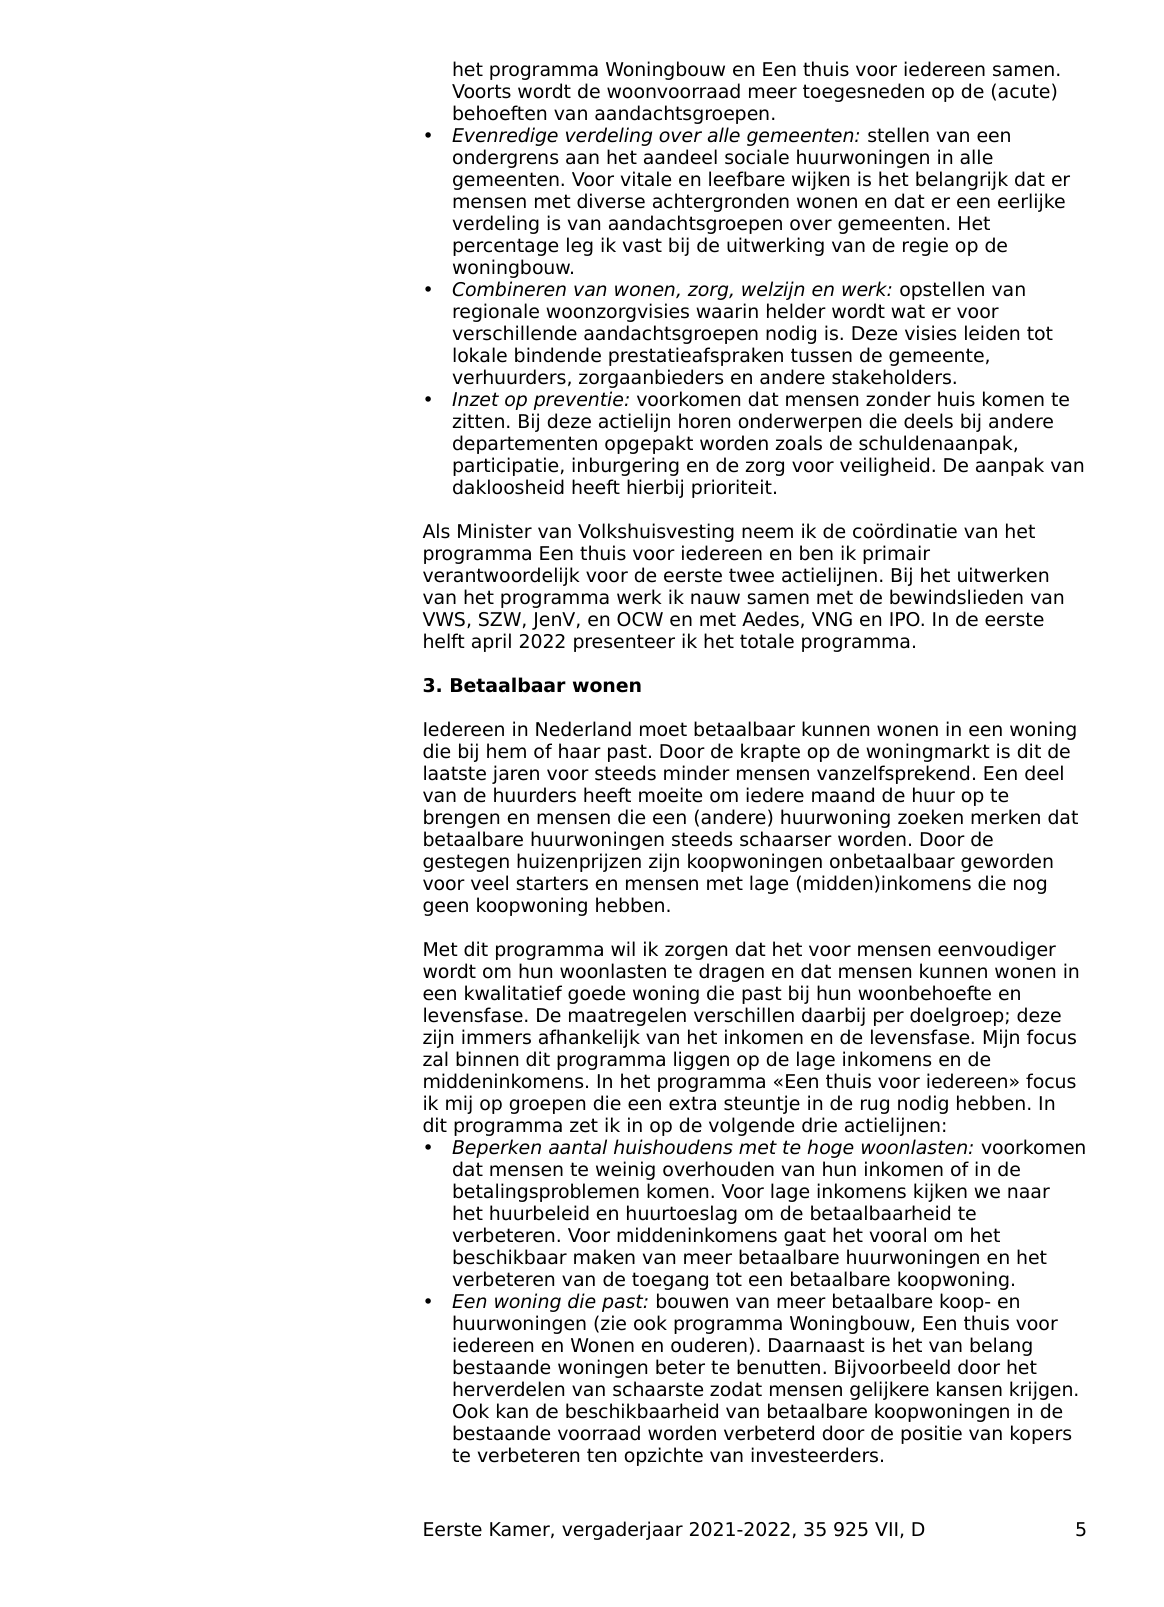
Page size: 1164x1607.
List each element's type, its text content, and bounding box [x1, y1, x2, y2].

subtitle 3. Betaalbaar wonen [422, 675, 1087, 697]
text • Beperken aantal huishoudens met te hoge woonlasten: voorkomen dat mensen te weinig overhouden van hun inkomen of in de betalingsproblemen komen. Voor lage inkomens kijken we naar het huurbeleid en huurtoeslag om de betaalbaarheid te verbeteren. Voor middeninkomens gaat het vooral om het beschikbaar maken van meer betaalbare huurwoningen en het verbeteren van de toegang tot een betaalbare koopwoning. [422, 1137, 1087, 1291]
text Met dit programma wil ik zorgen dat het voor mensen eenvoudiger wordt om hun woonlasten te dragen en dat mensen kunnen wonen in een kwalitatief goede woning die past bij hun woonbehoefte en levensfase. De maatregelen verschillen daarbij per doelgroep; deze zijn immers afhankelijk van het inkomen en de levensfase. Mijn focus zal binnen dit programma liggen op de lage inkomens en de middeninkomens. In het programma «Een thuis voor iedereen» focus ik mij op groepen die een extra steuntje in de rug nodig hebben. In dit programma zet ik in op de volgende drie actielijnen: [422, 939, 1087, 1137]
text • Combineren van wonen, zorg, welzijn en werk: opstellen van regionale woonzorgvisies waarin helder wordt wat er voor verschillende aandachtsgroepen nodig is. Deze visies leiden tot lokale bindende prestatieafspraken tussen de gemeente, verhuurders, zorgaanbieders en andere stakeholders. [422, 279, 1087, 389]
text • Evenredige verdeling over alle gemeenten: stellen van een ondergrens aan het aandeel sociale huurwoningen in alle gemeenten. Voor vitale en leefbare wijken is het belangrijk dat er mensen met diverse achtergronden wonen en dat er een eerlijke verdeling is van aandachtsgroepen over gemeenten. Het percentage leg ik vast bij de uitwerking van de regie op de woningbouw. [422, 125, 1087, 279]
text Iedereen in Nederland moet betaalbaar kunnen wonen in een woning die bij hem of haar past. Door de krapte op de woningmarkt is dit de laatste jaren voor steeds minder mensen vanzelfsprekend. Een deel van de huurders heeft moeite om iedere maand de huur op te brengen en mensen die een (andere) huurwoning zoeken merken dat betaalbare huurwoningen steeds schaarser worden. Door de gestegen huizenprijzen zijn koopwoningen onbetaalbaar geworden voor veel starters en mensen met lage (midden)inkomens die nog geen koopwoning hebben. [422, 719, 1087, 917]
text Als Minister van Volkshuisvesting neem ik de coördinatie van het programma Een thuis voor iedereen en ben ik primair verantwoordelijk voor de eerste twee actielijnen. Bij het uitwerken van het programma werk ik nauw samen met de bewindslieden van VWS, SZW, JenV, en OCW en met Aedes, VNG en IPO. In de eerste helft april 2022 presenteer ik het totale programma. [422, 521, 1087, 653]
text • Inzet op preventie: voorkomen dat mensen zonder huis komen te zitten. Bij deze actielijn horen onderwerpen die deels bij andere departementen opgepakt worden zoals de schuldenaanpak, participatie, inburgering en de zorg voor veiligheid. De aanpak van dakloosheid heeft hierbij prioriteit. [422, 389, 1087, 499]
text • Een woning die past: bouwen van meer betaalbare koop- en huurwoningen (zie ook programma Woningbouw, Een thuis voor iedereen en Wonen en ouderen). Daarnaast is het van belang bestaande woningen beter te benutten. Bijvoorbeeld door het herverdelen van schaarste zodat mensen gelijkere kansen krijgen. Ook kan de beschikbaarheid van betaalbare koopwoningen in de bestaande voorraad worden verbeterd door de positie van kopers te verbeteren ten opzichte van investeerders. [422, 1291, 1087, 1467]
text het programma Woningbouw en Een thuis voor iedereen samen. Voorts wordt de woonvoorraad meer toegesneden op de (acute) behoeften van aandachtsgroepen. [422, 59, 1087, 125]
